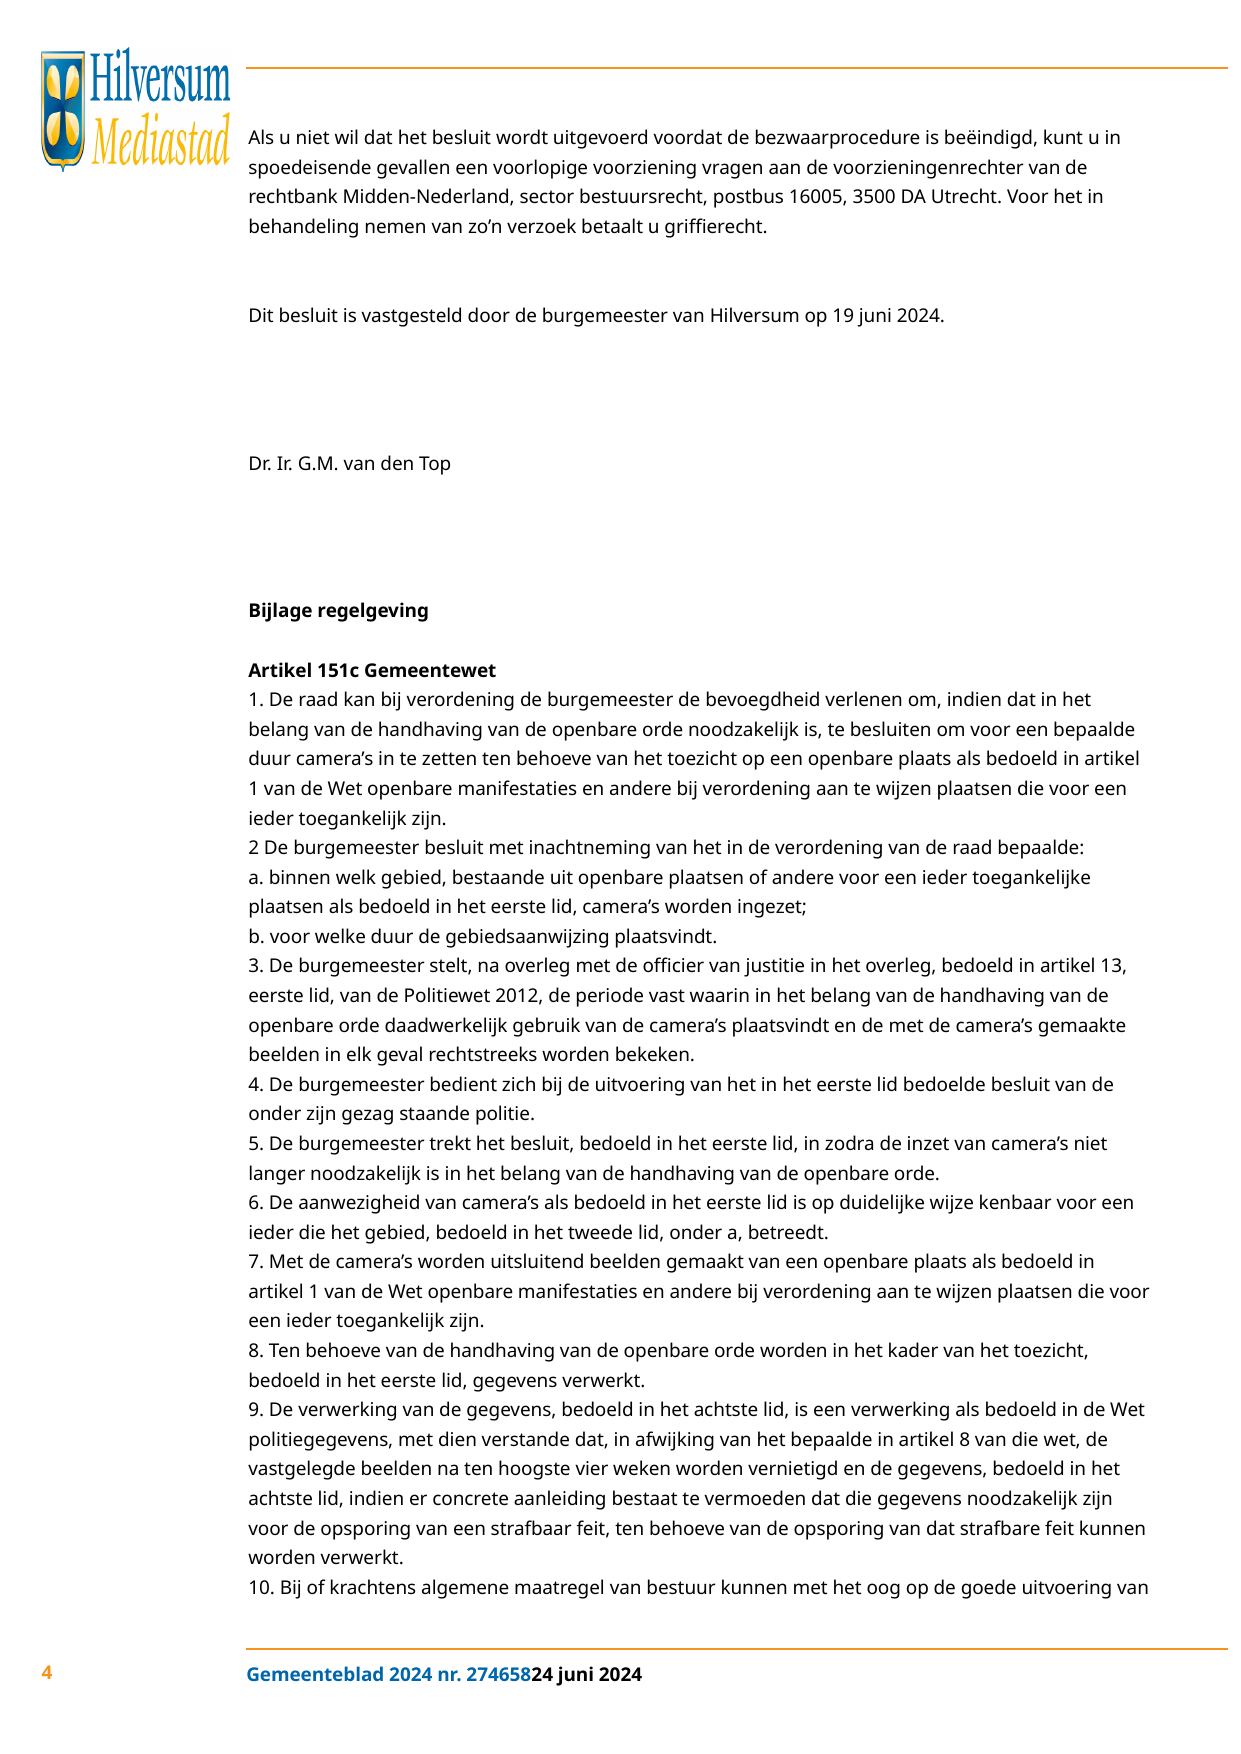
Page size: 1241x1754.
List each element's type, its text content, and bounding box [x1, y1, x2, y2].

text Als u niet wil dat het besluit wordt uitgevoerd voordat de bezwaarprocedure is beëindigd, kunt u in spoedeisende gevallen een voorlopige voorziening vragen aan de voorzieningenrechter van de rechtbank Midden-Nederland, sector bestuursrecht, postbus 16005, 3500 DA Utrecht. Voor het in behandeling nemen van zo’n verzoek betaalt u griffierecht. [248, 124, 1152, 239]
picture [41, 47, 231, 172]
text 7. Met de camera’s worden uitsluitend beelden gemaakt van een openbare plaats als bedoeld in artikel 1 van de Wet openbare manifestaties en andere bij verordening aan te wijzen plaatsen die voor een ieder toegankelijk zijn. [248, 1248, 1152, 1333]
text Bijlage regelgeving [248, 598, 1152, 623]
text 10. Bij of krachtens algemene maatregel van bestuur kunnen met het oog op de goede uitvoering van [248, 1574, 1152, 1600]
text a. binnen welk gebied, bestaande uit openbare plaatsen of andere voor een ieder toegankelijke plaatsen als bedoeld in het eerste lid, camera’s worden ingezet; [248, 864, 1152, 919]
text 2 De burgemeester besluit met inachtneming van het in de verordening van de raad bepaalde: [248, 834, 1152, 860]
text 6. De aanwezigheid van camera’s als bedoeld in het eerste lid is op duidelijke wijze kenbaar voor een ieder die het gebied, bedoeld in het tweede lid, onder a, betreedt. [248, 1189, 1152, 1245]
text 1. De raad kan bij verordening de burgemeester de bevoegdheid verlenen om, indien dat in het belang van de handhaving van de openbare orde noodzakelijk is, te besluiten om voor een bepaalde duur camera’s in te zetten ten behoeve van het toezicht op een openbare plaats als bedoeld in artikel 1 van de Wet openbare manifestaties en andere bij verordening aan te wijzen plaatsen die voor een ieder toegankelijk zijn. [248, 686, 1152, 831]
text 9. De verwerking van de gegevens, bedoeld in het achtste lid, is een verwerking als bedoeld in de Wet politiegegevens, met dien verstande dat, in afwijking van het bepaalde in artikel 8 van die wet, de vastgelegde beelden na ten hoogste vier weken worden vernietigd en de gegevens, bedoeld in het achtste lid, indien er concrete aanleiding bestaat te vermoeden dat die gegevens noodzakelijk zijn voor de opsporing van een strafbaar feit, ten behoeve van de opsporing van dat strafbare feit kunnen worden verwerkt. [248, 1396, 1152, 1570]
text b. voor welke duur de gebiedsaanwijzing plaatsvindt. [248, 923, 1152, 949]
text 5. De burgemeester trekt het besluit, bedoeld in het eerste lid, in zodra de inzet van camera’s niet langer noodzakelijk is in het belang van de handhaving van de openbare orde. [248, 1130, 1152, 1186]
text 4. De burgemeester bedient zich bij de uitvoering van het in het eerste lid bedoelde besluit van de onder zijn gezag staande politie. [248, 1071, 1152, 1126]
text Dr. Ir. G.M. van den Top [248, 450, 1152, 476]
text Artikel 151c Gemeentewet [248, 657, 1152, 683]
text 3. De burgemeester stelt, na overleg met de officier van justitie in het overleg, bedoeld in artikel 13, eerste lid, van de Politiewet 2012, de periode vast waarin in het belang van de handhaving van de openbare orde daadwerkelijk gebruik van de camera’s plaatsvindt en de met de camera’s gemaakte beelden in elk geval rechtstreeks worden bekeken. [248, 953, 1152, 1067]
text 8. Ten behoeve van de handhaving van de openbare orde worden in het kader van het toezicht, bedoeld in het eerste lid, gegevens verwerkt. [248, 1337, 1152, 1393]
text Dit besluit is vastgesteld door de burgemeester van Hilversum op 19 juni 2024. [248, 302, 1152, 328]
